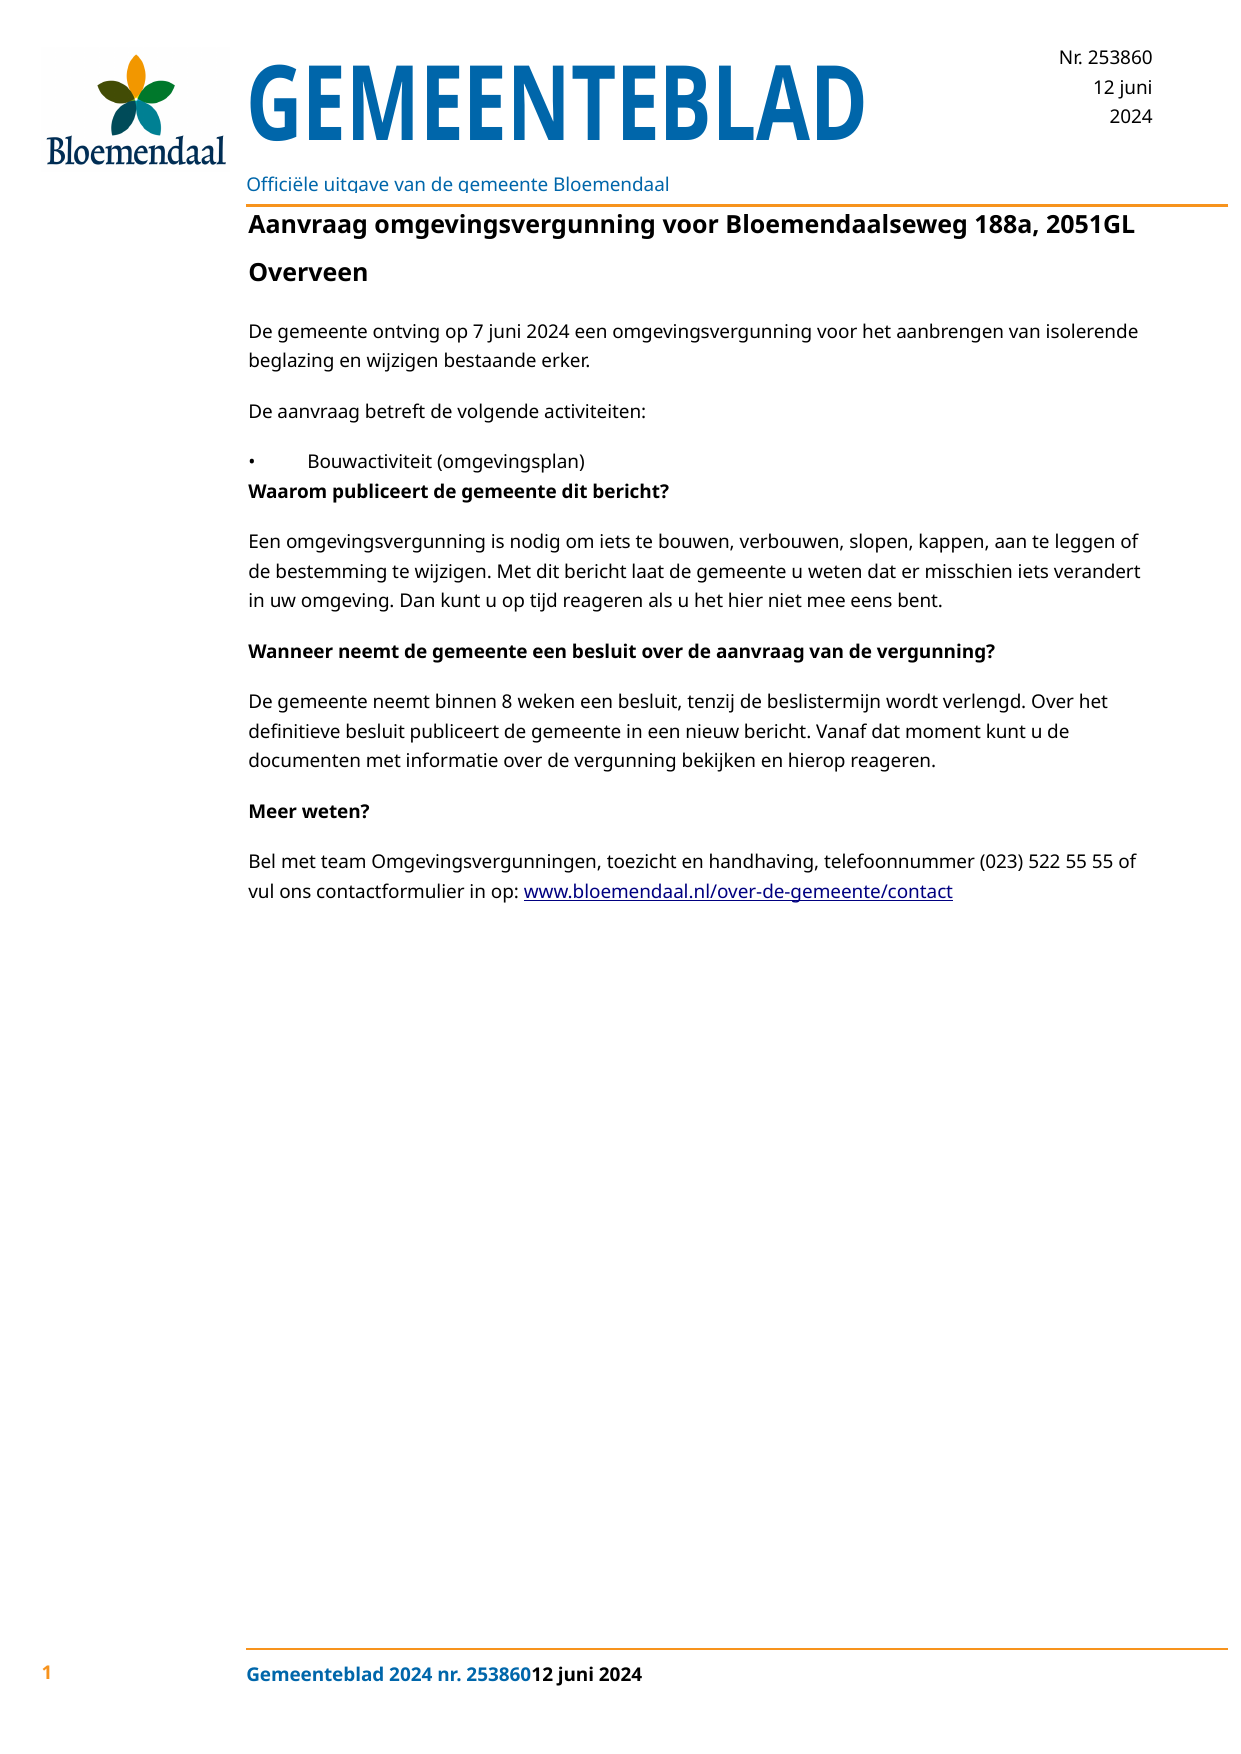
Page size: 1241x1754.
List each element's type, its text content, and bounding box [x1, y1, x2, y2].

picture [41, 47, 231, 172]
text Bel met team Omgevingsvergunningen, toezicht en handhaving, telefoonnummer (023) 522 55 55 of vul ons contactformulier in op: www.bloemendaal.nl/over-de-gemeente/contact [248, 848, 1152, 904]
text De gemeente ontving op 7 juni 2024 een omgevingsvergunning voor het aanbrengen van isolerende beglazing en wijzigen bestaande erker. [248, 318, 1152, 373]
text Aanvraag omgevingsvergunning voor Bloemendaalseweg 188a, 2051GL Overveen [248, 207, 1152, 288]
text Meer weten? [248, 798, 1152, 824]
text De aanvraag betreft de volgende activiteiten: [248, 398, 1152, 424]
text Een omgevingsvergunning is nodig om iets te bouwen, verbouwen, slopen, kappen, aan te leggen of de bestemming te wijzigen. Met dit bericht laat de gemeente u weten dat er misschien iets verandert in uw omgeving. Dan kunt u op tijd reageren als u het hier niet mee eens bent. [248, 528, 1152, 613]
text Waarom publiceert de gemeente dit bericht? [248, 478, 1152, 504]
text Wanneer neemt de gemeente een besluit over de aanvraag van de vergunning? [248, 638, 1152, 664]
text De gemeente neemt binnen 8 weken een besluit, tenzij de beslistermijn wordt verlengd. Over het definitieve besluit publiceert de gemeente in een nieuw bericht. Vanaf dat moment kunt u de documenten met informatie over de vergunning bekijken en hierop reageren. [248, 688, 1152, 773]
list Bouwactiviteit (omgevingsplan) [248, 448, 1152, 474]
